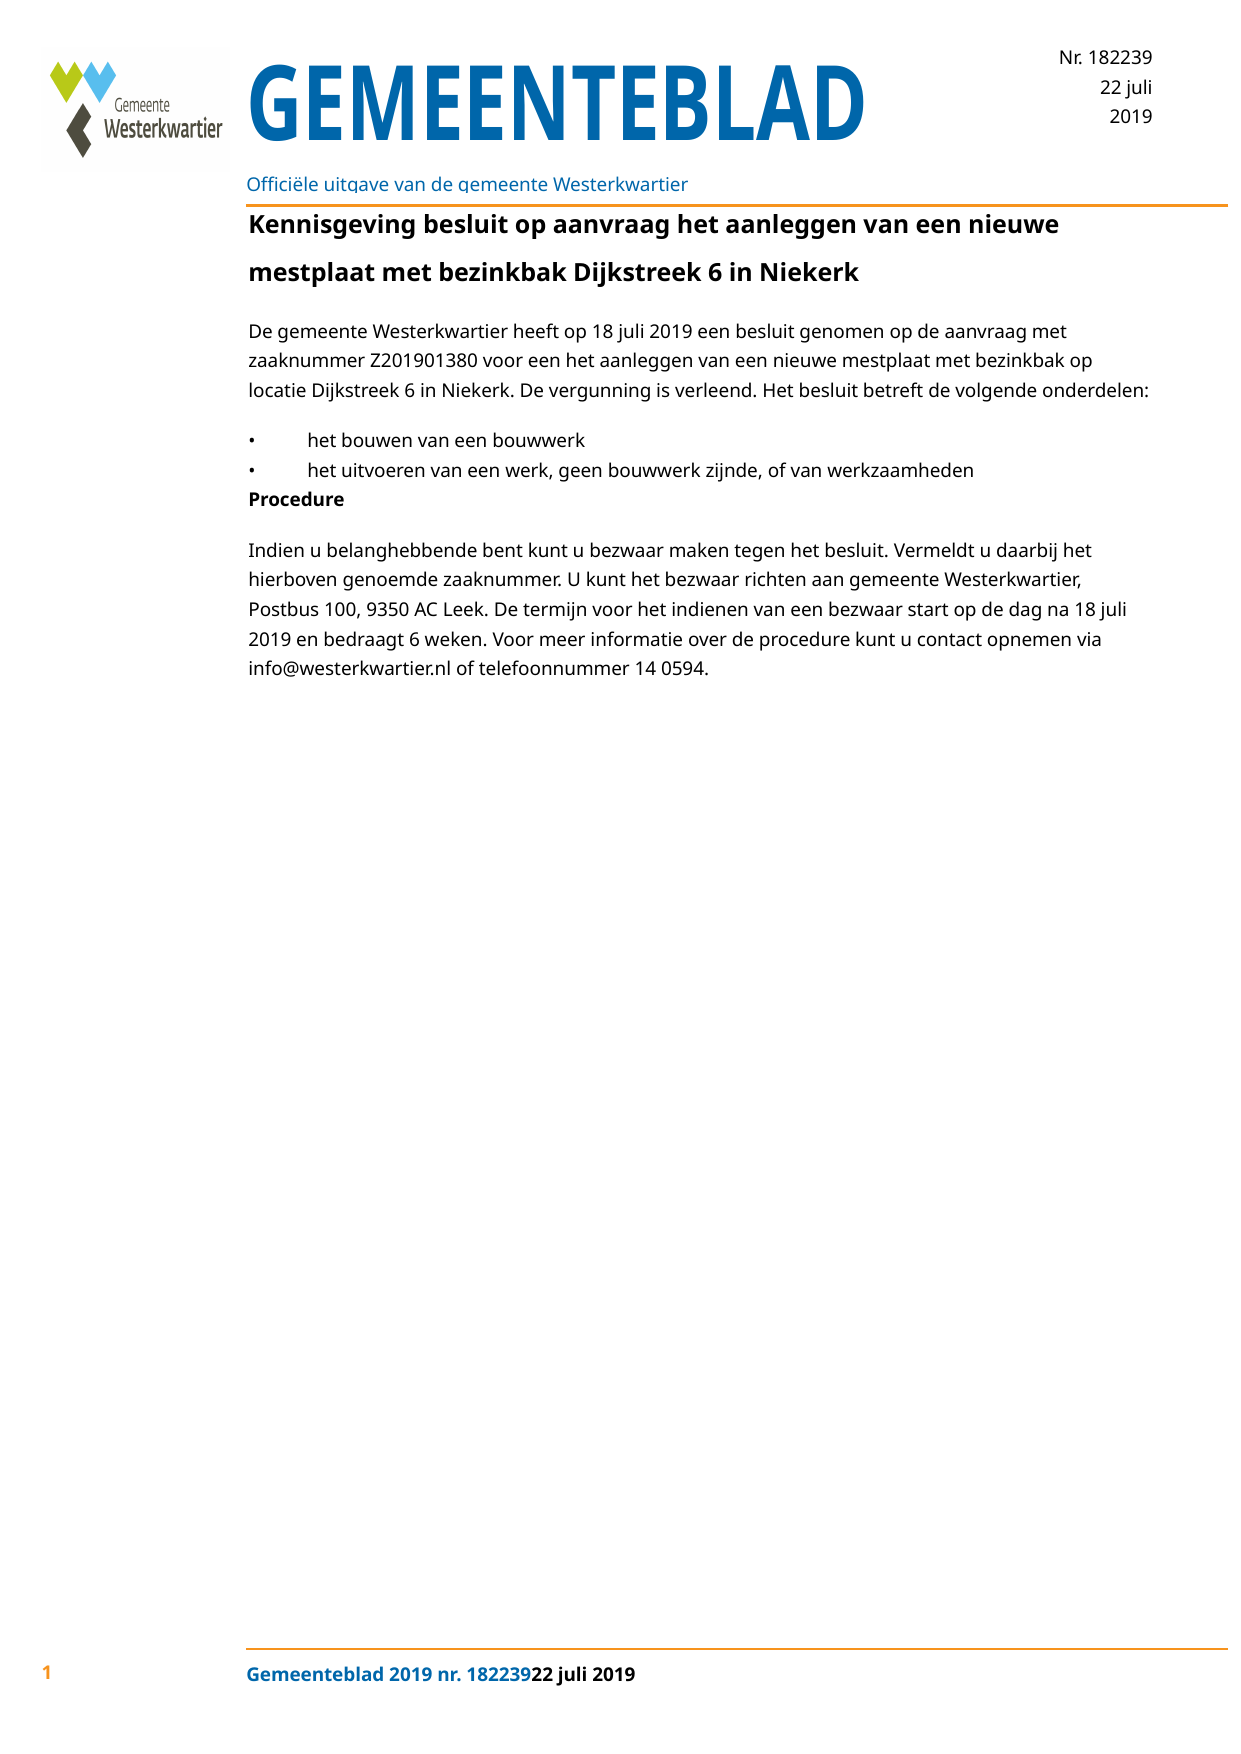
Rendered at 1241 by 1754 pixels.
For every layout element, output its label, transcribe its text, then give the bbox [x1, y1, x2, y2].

text De gemeente Westerkwartier heeft op 18 juli 2019 een besluit genomen op de aanvraag met zaaknummer Z201901380 voor een het aanleggen van een nieuwe mestplaat met bezinkbak op locatie Dijkstreek 6 in Niekerk. De vergunning is verleend. Het besluit betreft de volgende onderdelen: [248, 318, 1152, 403]
list het bouwen van een bouwwerk [248, 427, 1152, 453]
text Procedure [248, 487, 1152, 512]
picture [41, 47, 231, 172]
text Indien u belanghebbende bent kunt u bezwaar maken tegen het besluit. Vermeldt u daarbij het hierboven genoemde zaaknummer. U kunt het bezwaar richten aan gemeente Westerkwartier, Postbus 100, 9350 AC Leek. De termijn voor het indienen van een bezwaar start op de dag na 18 juli 2019 en bedraagt 6 weken. Voor meer informatie over de procedure kunt u contact opnemen via info@westerkwartier.nl of telefoonnummer 14 0594. [248, 537, 1152, 681]
text Kennisgeving besluit op aanvraag het aanleggen van een nieuwe mestplaat met bezinkbak Dijkstreek 6 in Niekerk [248, 207, 1152, 288]
list het uitvoeren van een werk, geen bouwwerk zijnde, of van werkzaamheden [248, 457, 1152, 483]
